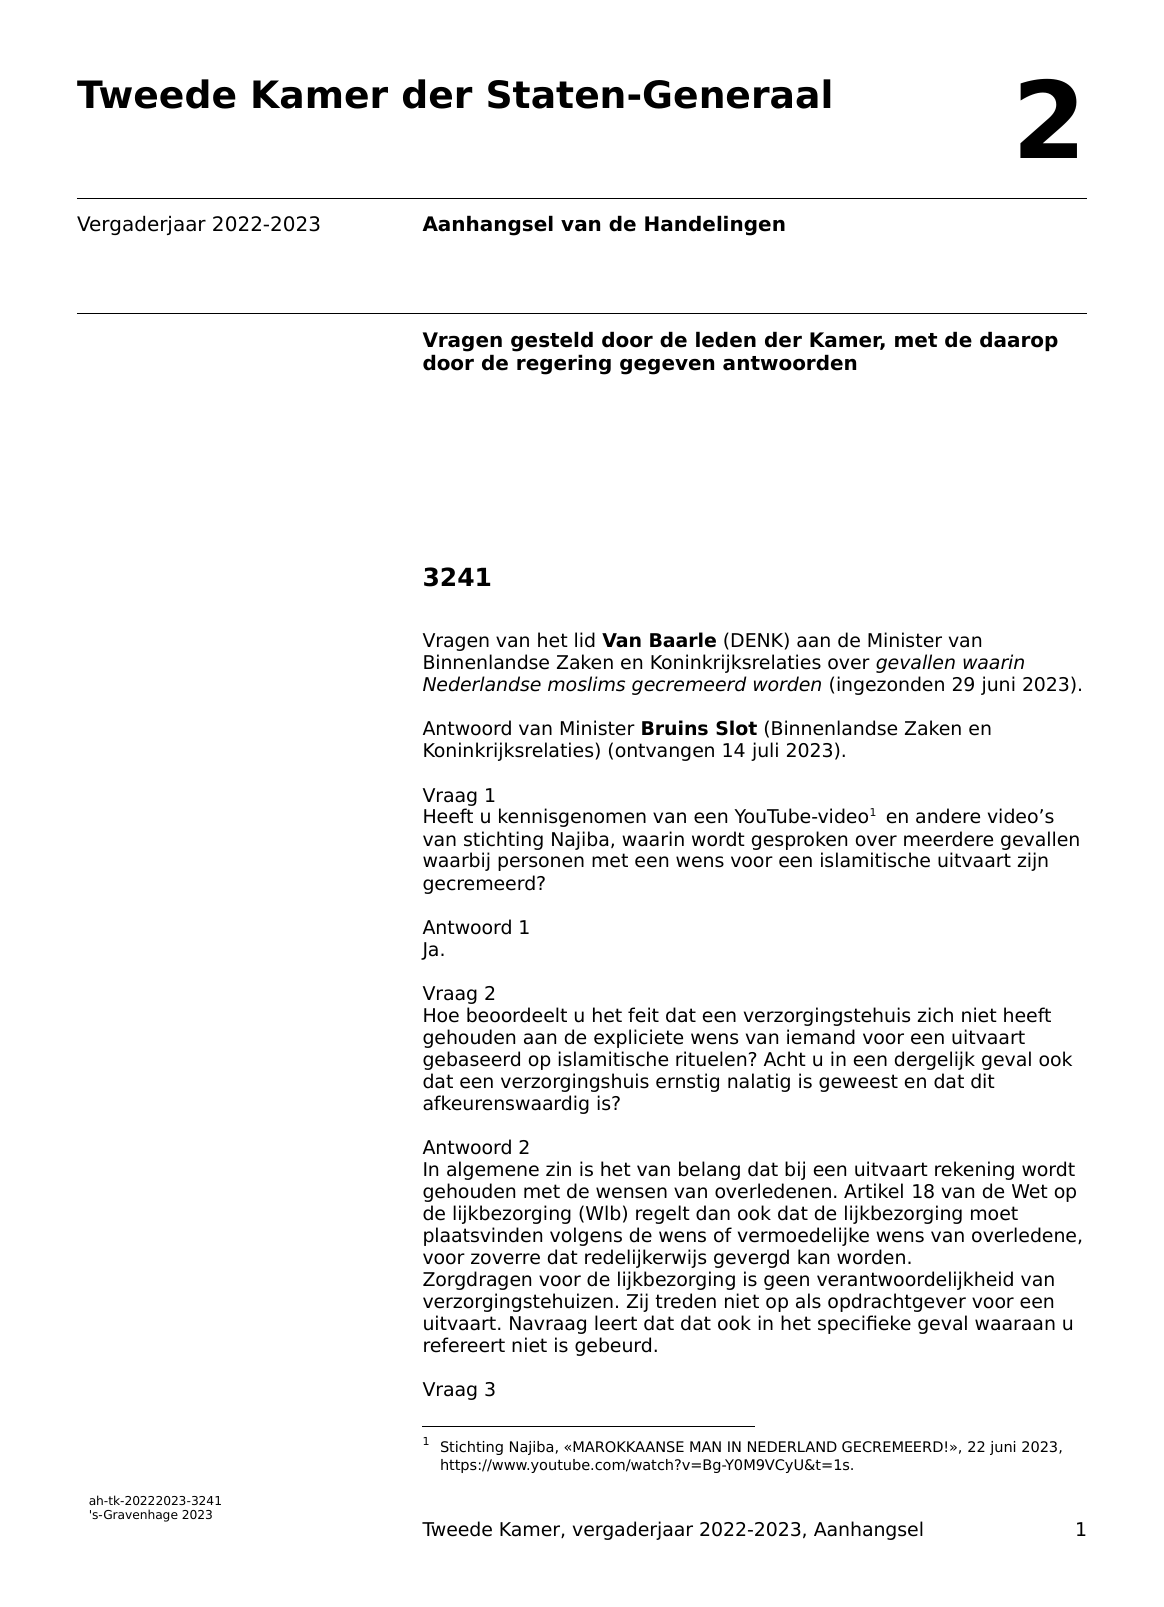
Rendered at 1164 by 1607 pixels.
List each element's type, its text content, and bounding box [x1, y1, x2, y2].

text Antwoord 1 [422, 917, 1087, 938]
text Vragen van het lid Van Baarle (DENK) aan de Minister van Binnenlandse Zaken en Koninkrijksrelaties over gevallen waarin Nederlandse moslims gecremeerd worden (ingezonden 29 juni 2023). [422, 630, 1087, 696]
text Vraag 3 [422, 1379, 1087, 1401]
text Stichting Najiba, «MAROKKAANSE MAN IN NEDERLAND GECREMEERD!», 22 juni 2023, https://www.youtube.com/watch?v=Bg-Y0M9VCyU&t=1s. [422, 1435, 1087, 1474]
text Vraag 2 [422, 983, 1087, 1005]
text In algemene zin is het van belang dat bij een uitvaart rekening wordt gehouden met de wensen van overledenen. Artikel 18 van de Wet op de lijkbezorging (Wlb) regelt dan ook dat de lijkbezorging moet plaatsvinden volgens de wens of vermoedelijke wens van overledene, voor zoverre dat redelijkerwijs gevergd kan worden. [422, 1159, 1087, 1269]
table_cell Aanhangsel van de Handelingen [422, 199, 1087, 313]
table_cell [77, 314, 422, 375]
text Antwoord van Minister Bruins Slot (Binnenlandse Zaken en Koninkrijksrelaties) (ontvangen 14 juli 2023). [422, 718, 1087, 762]
table_cell Vergaderjaar 2022-2023 [77, 199, 422, 313]
text Vraag 1 [422, 784, 1087, 806]
text 3241 [422, 563, 1087, 592]
table_header 2 [886, 59, 1087, 198]
text 's-Gravenhage 2023 [88, 1508, 323, 1522]
text Antwoord 2 [422, 1137, 1087, 1159]
text Zorgdragen voor de lijkbezorging is geen verantwoordelijkheid van verzorgingstehuizen. Zij treden niet op als opdrachtgever voor een uitvaart. Navraag leert dat dat ook in het specifieke geval waaraan u refereert niet is gebeurd. [422, 1269, 1087, 1357]
table_header Tweede Kamer der Staten-Generaal [77, 59, 886, 198]
text Heeft u kennisgenomen van een YouTube-video en andere video’s van stichting Najiba, waarin wordt gesproken over meerdere gevallen waarbij personen met een wens voor een islamitische uitvaart zijn gecremeerd? [422, 806, 1087, 894]
table_cell Vragen gesteld door de leden der Kamer, met de daarop door de regering gegeven antwoorden [422, 314, 1087, 375]
text Ja. [422, 938, 1087, 961]
text Hoe beoordeelt u het feit dat een verzorgingstehuis zich niet heeft gehouden aan de expliciete wens van iemand voor een uitvaart gebaseerd op islamitische rituelen? Acht u in een dergelijk geval ook dat een verzorgingshuis ernstig nalatig is geweest en dat dit afkeurenswaardig is? [422, 1005, 1087, 1114]
text ah-tk-20222023-3241 [88, 1494, 323, 1508]
